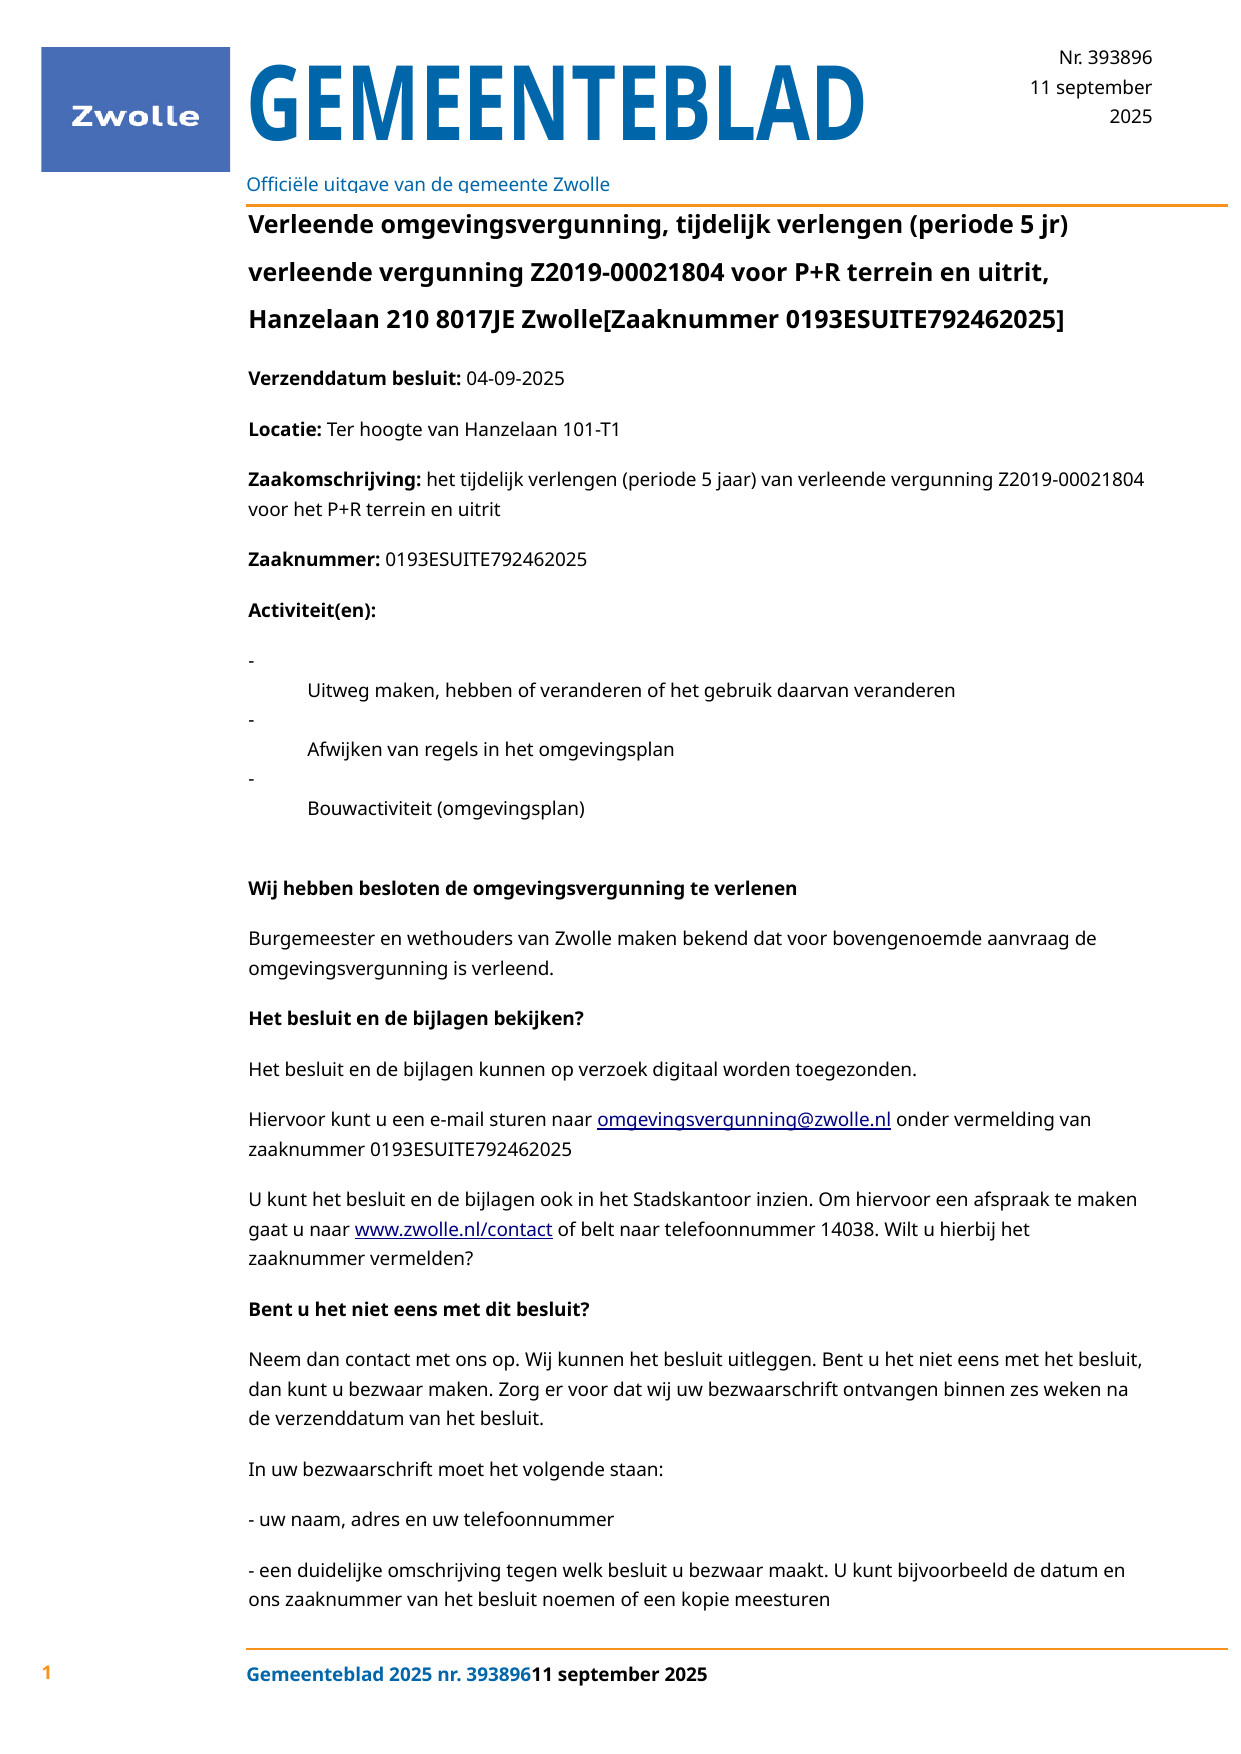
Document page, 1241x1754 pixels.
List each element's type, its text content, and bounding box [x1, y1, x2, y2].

text Zaakomschrijving: het tijdelijk verlengen (periode 5 jaar) van verleende vergunning Z2019-00021804 voor het P+R terrein en uitrit [248, 466, 1152, 522]
text Burgemeester en wethouders van Zwolle maken bekend dat voor bovengenoemde aanvraag de omgevingsvergunning is verleend. [248, 926, 1152, 981]
text Locatie: Ter hoogte van Hanzelaan 101-T1 [248, 416, 1152, 442]
text In uw bezwaarschrift moet het volgende staan: [248, 1456, 1152, 1482]
text Bent u het niet eens met dit besluit? [248, 1296, 1152, 1322]
text Activiteit(en): [248, 597, 1152, 622]
list Afwijken van regels in het omgevingsplan [248, 736, 1152, 762]
text U kunt het besluit en de bijlagen ook in het Stadskantoor inzien. Om hiervoor een afspraak te maken gaat u naar www.zwolle.nl/contact of belt naar telefoonnummer 14038. Wilt u hierbij het zaaknummer vermelden? [248, 1186, 1152, 1271]
text - uw naam, adres en uw telefoonnummer [248, 1506, 1152, 1532]
text Zaaknummer: 0193ESUITE792462025 [248, 546, 1152, 572]
text - een duidelijke omschrijving tegen welk besluit u bezwaar maakt. U kunt bijvoorbeeld de datum en ons zaaknummer van het besluit noemen of een kopie meesturen [248, 1557, 1152, 1612]
text Hiervoor kunt u een e-mail sturen naar omgevingsvergunning@zwolle.nl onder vermelding van zaaknummer 0193ESUITE792462025 [248, 1106, 1152, 1162]
text Neem dan contact met ons op. Wij kunnen het besluit uitleggen. Bent u het niet eens met het besluit, dan kunt u bezwaar maken. Zorg er voor dat wij uw bezwaarschrift ontvangen binnen zes weken na de verzenddatum van het besluit. [248, 1346, 1152, 1431]
list Uitweg maken, hebben of veranderen of het gebruik daarvan veranderen [248, 677, 1152, 702]
text Verleende omgevingsvergunning, tijdelijk verlengen (periode 5 jr) verleende vergunning Z2019-00021804 voor P+R terrein en uitrit, Hanzelaan 210 8017JE Zwolle[Zaaknummer 0193ESUITE792462025] [248, 207, 1152, 336]
list Bouwactiviteit (omgevingsplan) [248, 795, 1152, 821]
picture [41, 47, 231, 172]
text Verzenddatum besluit: 04-09-2025 [248, 366, 1152, 391]
text Het besluit en de bijlagen kunnen op verzoek digitaal worden toegezonden. [248, 1056, 1152, 1082]
text Het besluit en de bijlagen bekijken? [248, 1006, 1152, 1031]
text Wij hebben besloten de omgevingsvergunning te verlenen [248, 875, 1152, 901]
